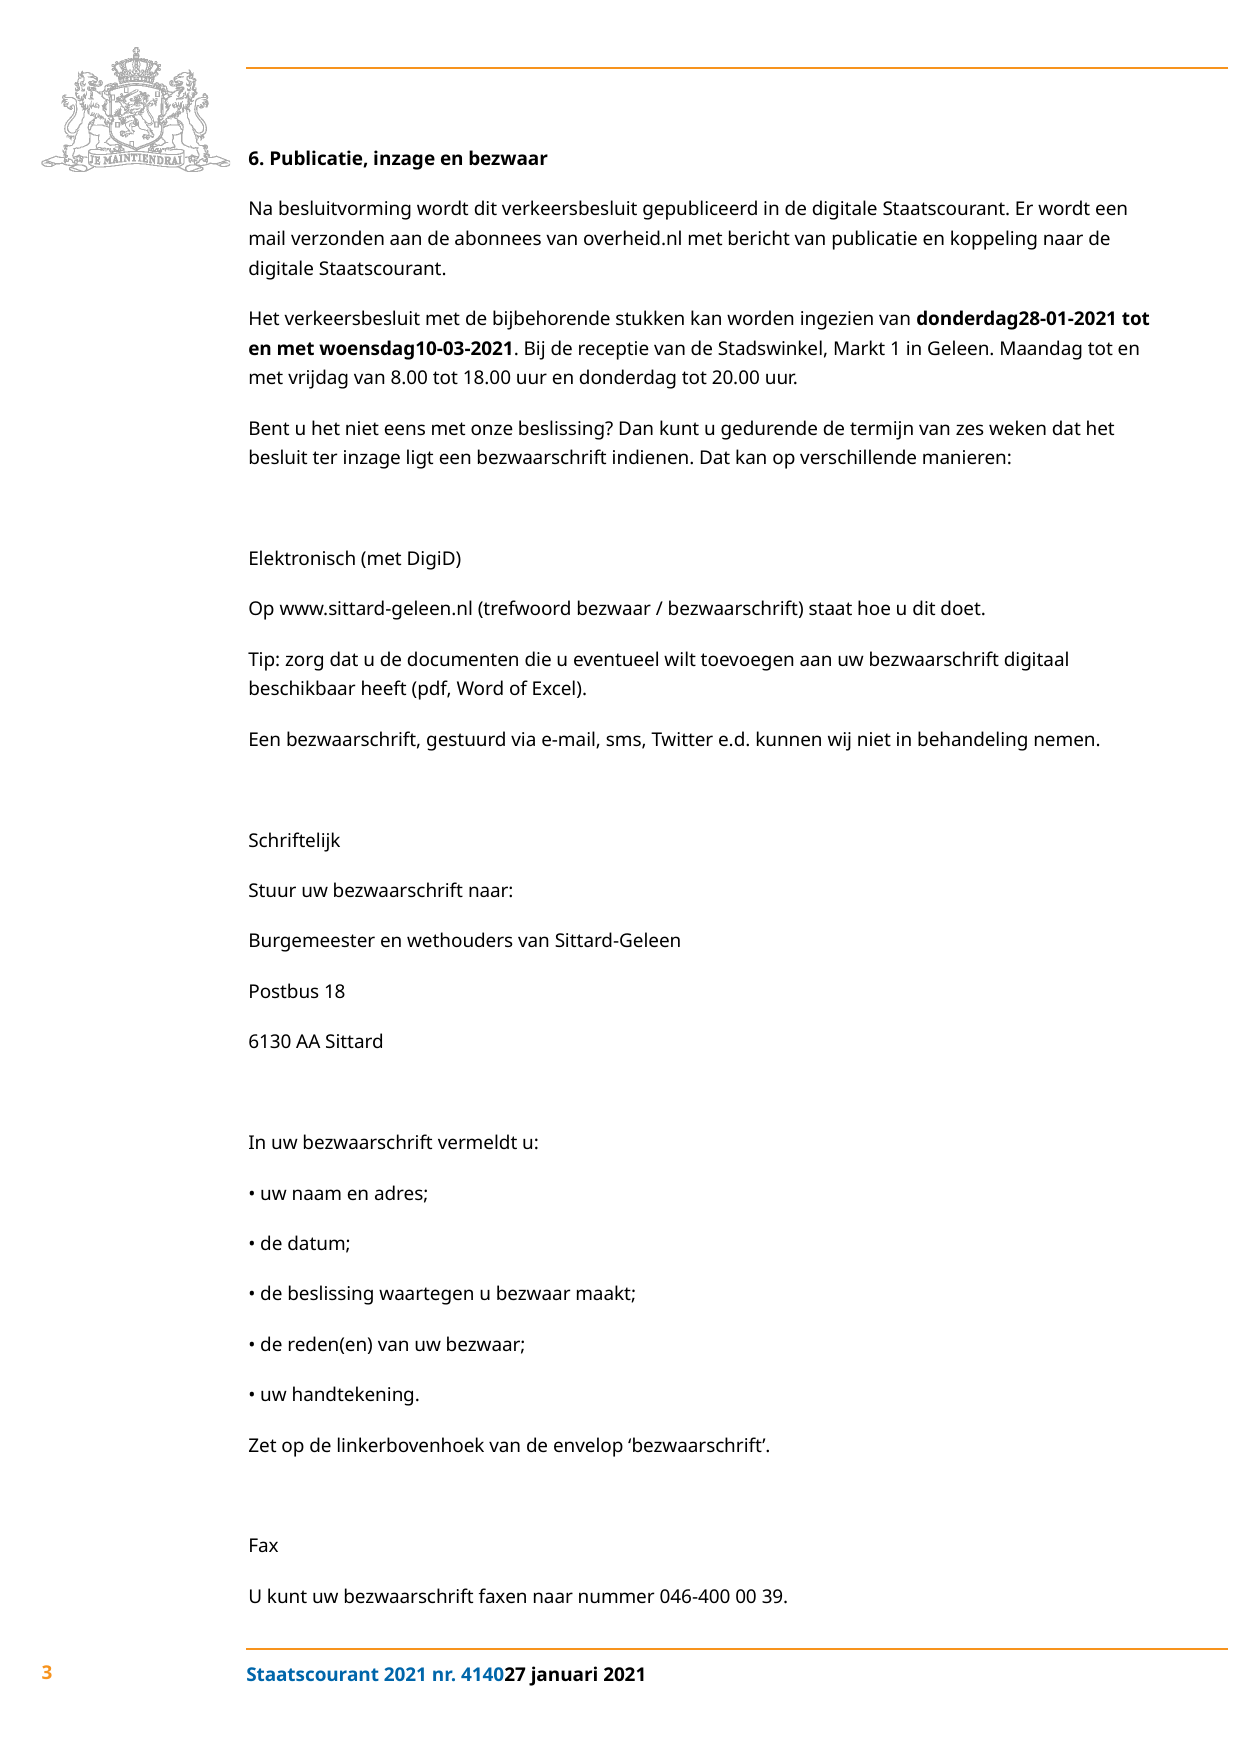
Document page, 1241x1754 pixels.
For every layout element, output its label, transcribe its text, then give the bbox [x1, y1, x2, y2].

text Burgemeester en wethouders van Sittard-Geleen [248, 928, 1152, 953]
text Tip: zorg dat u de documenten die u eventueel wilt toevoegen aan uw bezwaarschrift digitaal beschikbaar heeft (pdf, Word of Excel). [248, 646, 1152, 701]
text Postbus 18 [248, 978, 1152, 1004]
text Fax [248, 1533, 1152, 1558]
text • de beslissing waartegen u bezwaar maakt; [248, 1281, 1152, 1306]
text Schriftelijk [248, 827, 1152, 853]
text Elektronisch (met DigiD) [248, 545, 1152, 571]
text • uw naam en adres; [248, 1180, 1152, 1206]
text Stuur uw bezwaarschrift naar: [248, 877, 1152, 903]
text 6130 AA Sittard [248, 1028, 1152, 1054]
text Een bezwaarschrift, gestuurd via e-mail, sms, Twitter e.d. kunnen wij niet in behandeling nemen. [248, 726, 1152, 752]
text Het verkeersbesluit met de bijbehorende stukken kan worden ingezien van donderdag28-01-2021 tot en met woensdag10-03-2021. Bij de receptie van de Stadswinkel, Markt 1 in Geleen. Maandag tot en met vrijdag van 8.00 tot 18.00 uur en donderdag tot 20.00 uur. [248, 305, 1152, 390]
text • de datum; [248, 1230, 1152, 1256]
text In uw bezwaarschrift vermeldt u: [248, 1129, 1152, 1155]
text • uw handtekening. [248, 1381, 1152, 1407]
text 6. Publicatie, inzage en bezwaar [248, 145, 1152, 171]
text Op www.sittard-geleen.nl (trefwoord bezwaar / bezwaarschrift) staat hoe u dit doet. [248, 596, 1152, 621]
text U kunt uw bezwaarschrift faxen naar nummer 046-400 00 39. [248, 1583, 1152, 1609]
text Zet op de linkerbovenhoek van de envelop ‘bezwaarschrift’. [248, 1432, 1152, 1458]
text • de reden(en) van uw bezwaar; [248, 1331, 1152, 1357]
text Bent u het niet eens met onze beslissing? Dan kunt u gedurende de termijn van zes weken dat het besluit ter inzage ligt een bezwaarschrift indienen. Dat kan op verschillende manieren: [248, 415, 1152, 470]
picture [41, 47, 231, 172]
text Na besluitvorming wordt dit verkeersbesluit gepubliceerd in de digitale Staatscourant. Er wordt een mail verzonden aan de abonnees van overheid.nl met bericht van publicatie en koppeling naar de digitale Staatscourant. [248, 196, 1152, 281]
